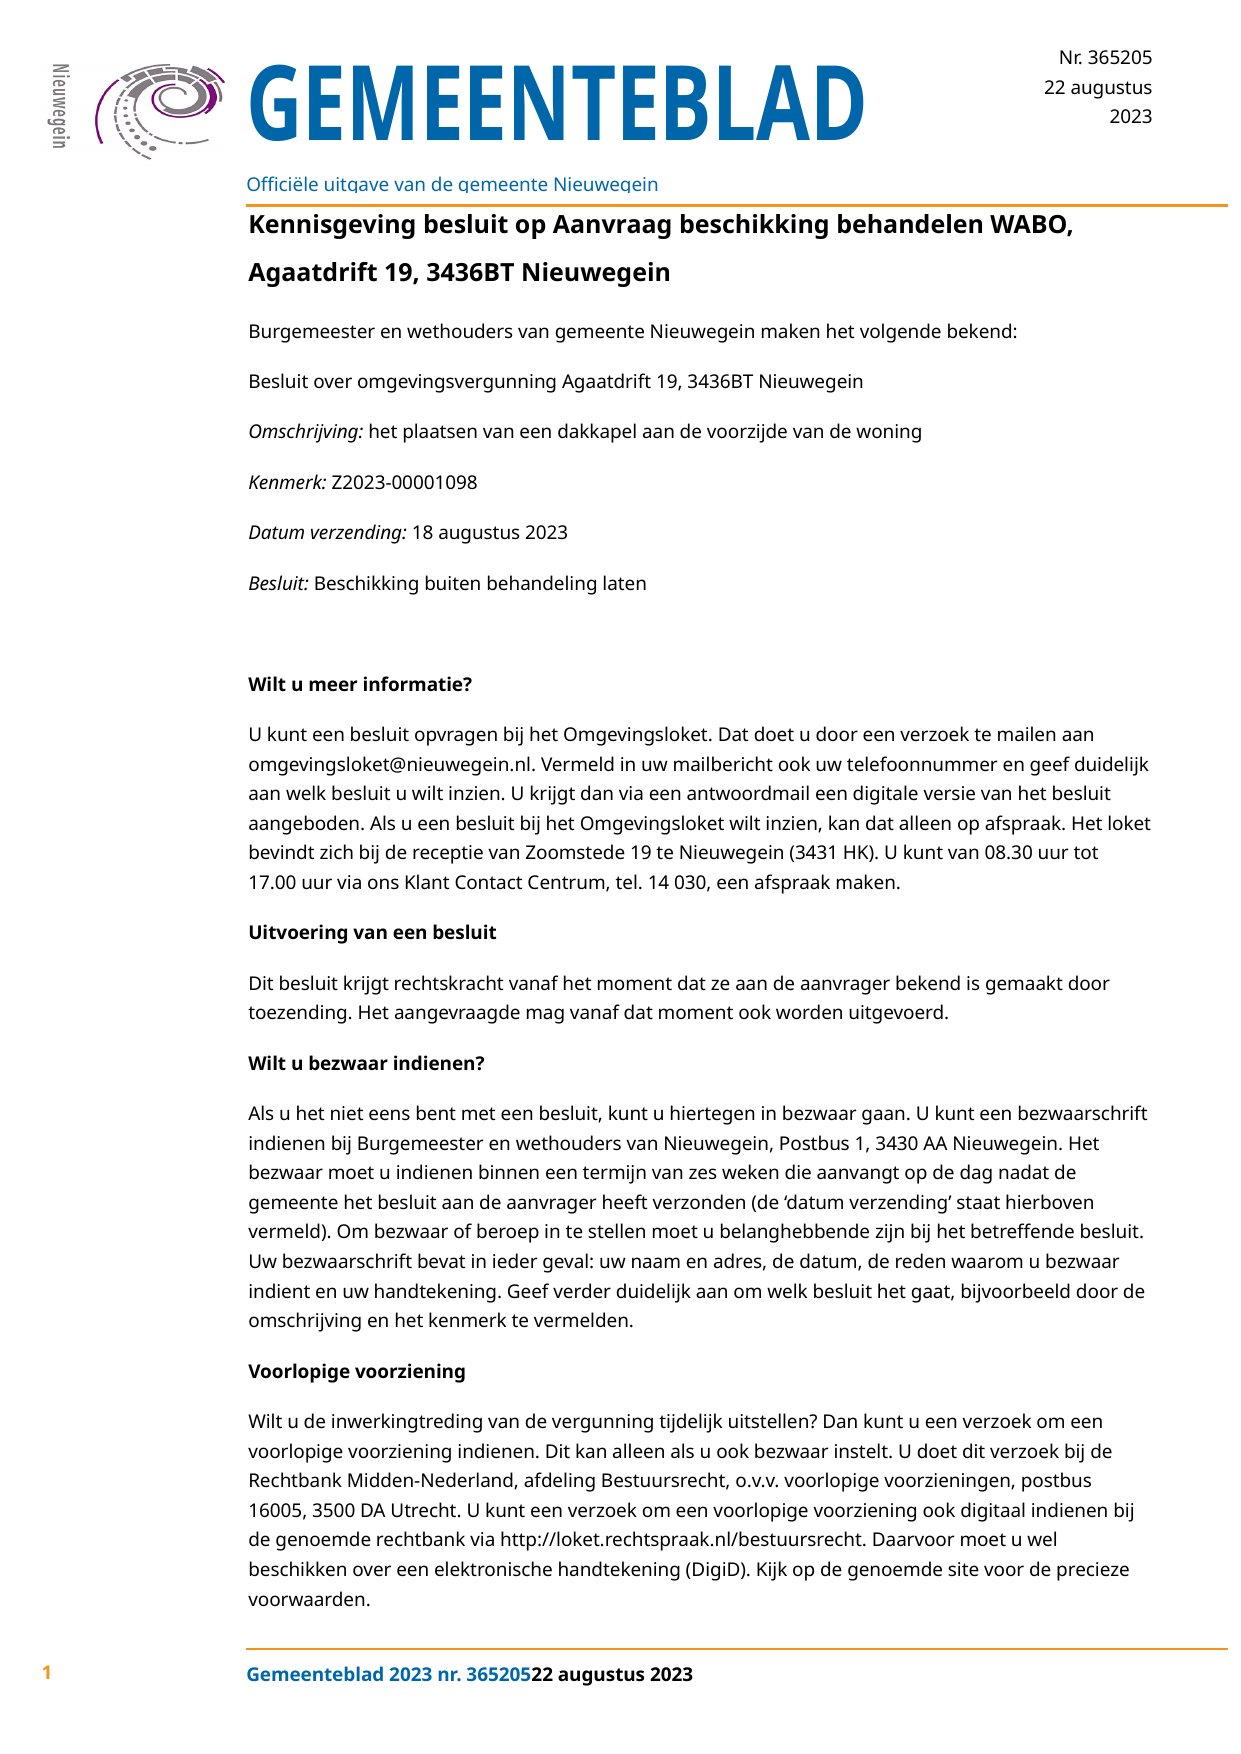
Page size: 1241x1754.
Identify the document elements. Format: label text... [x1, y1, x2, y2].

text Besluit: Beschikking buiten behandeling laten [248, 570, 1152, 596]
text Besluit over omgevingsvergunning Agaatdrift 19, 3436BT Nieuwegein [248, 368, 1152, 394]
text Kennisgeving besluit op Aanvraag beschikking behandelen WABO, Agaatdrift 19, 3436BT Nieuwegein [248, 207, 1152, 288]
text U kunt een besluit opvragen bij het Omgevingsloket. Dat doet u door een verzoek te mailen aan omgevingsloket@nieuwegein.nl. Vermeld in uw mailbericht ook uw telefoonnummer en geef duidelijk aan welk besluit u wilt inzien. U krijgt dan via een antwoordmail een digitale versie van het besluit aangeboden. Als u een besluit bij het Omgevingsloket wilt inzien, kan dat alleen op afspraak. Het loket bevindt zich bij de receptie van Zoomstede 19 te Nieuwegein (3431 HK). U kunt van 08.30 uur tot 17.00 uur via ons Klant Contact Centrum, tel. 14 030, een afspraak maken. [248, 721, 1152, 895]
text Omschrijving: het plaatsen van een dakkapel aan de voorzijde van de woning [248, 419, 1152, 444]
text Uitvoering van een besluit [248, 919, 1152, 945]
text Voorlopige voorziening [248, 1358, 1152, 1384]
picture [41, 47, 231, 172]
text Datum verzending: 18 augustus 2023 [248, 519, 1152, 545]
text Wilt u meer informatie? [248, 671, 1152, 697]
text Wilt u bezwaar indienen? [248, 1050, 1152, 1076]
text Als u het niet eens bent met een besluit, kunt u hiertegen in bezwaar gaan. U kunt een bezwaarschrift indienen bij Burgemeester en wethouders van Nieuwegein, Postbus 1, 3430 AA Nieuwegein. Het bezwaar moet u indienen binnen een termijn van zes weken die aanvangt op de dag nadat de gemeente het besluit aan de aanvrager heeft verzonden (de ‘datum verzending’ staat hierboven vermeld). Om bezwaar of beroep in te stellen moet u belanghebbende zijn bij het betreffende besluit. Uw bezwaarschrift bevat in ieder geval: uw naam en adres, de datum, de reden waarom u bezwaar indient en uw handtekening. Geef verder duidelijk aan om welk besluit het gaat, bijvoorbeeld door de omschrijving en het kenmerk te vermelden. [248, 1100, 1152, 1333]
text Dit besluit krijgt rechtskracht vanaf het moment dat ze aan de aanvrager bekend is gemaakt door toezending. Het aangevraagde mag vanaf dat moment ook worden uitgevoerd. [248, 970, 1152, 1025]
text Kenmerk: Z2023-00001098 [248, 469, 1152, 495]
text Wilt u de inwerkingtreding van de vergunning tijdelijk uitstellen? Dan kunt u een verzoek om een voorlopige voorziening indienen. Dit kan alleen als u ook bezwaar instelt. U doet dit verzoek bij de Rechtbank Midden-Nederland, afdeling Bestuursrecht, o.v.v. voorlopige voorzieningen, postbus 16005, 3500 DA Utrecht. U kunt een verzoek om een voorlopige voorziening ook digitaal indienen bij de genoemde rechtbank via http://loket.rechtspraak.nl/bestuursrecht. Daarvoor moet u wel beschikken over een elektronische handtekening (DigiD). Kijk op de genoemde site voor de precieze voorwaarden. [248, 1408, 1152, 1612]
text Burgemeester en wethouders van gemeente Nieuwegein maken het volgende bekend: [248, 318, 1152, 344]
